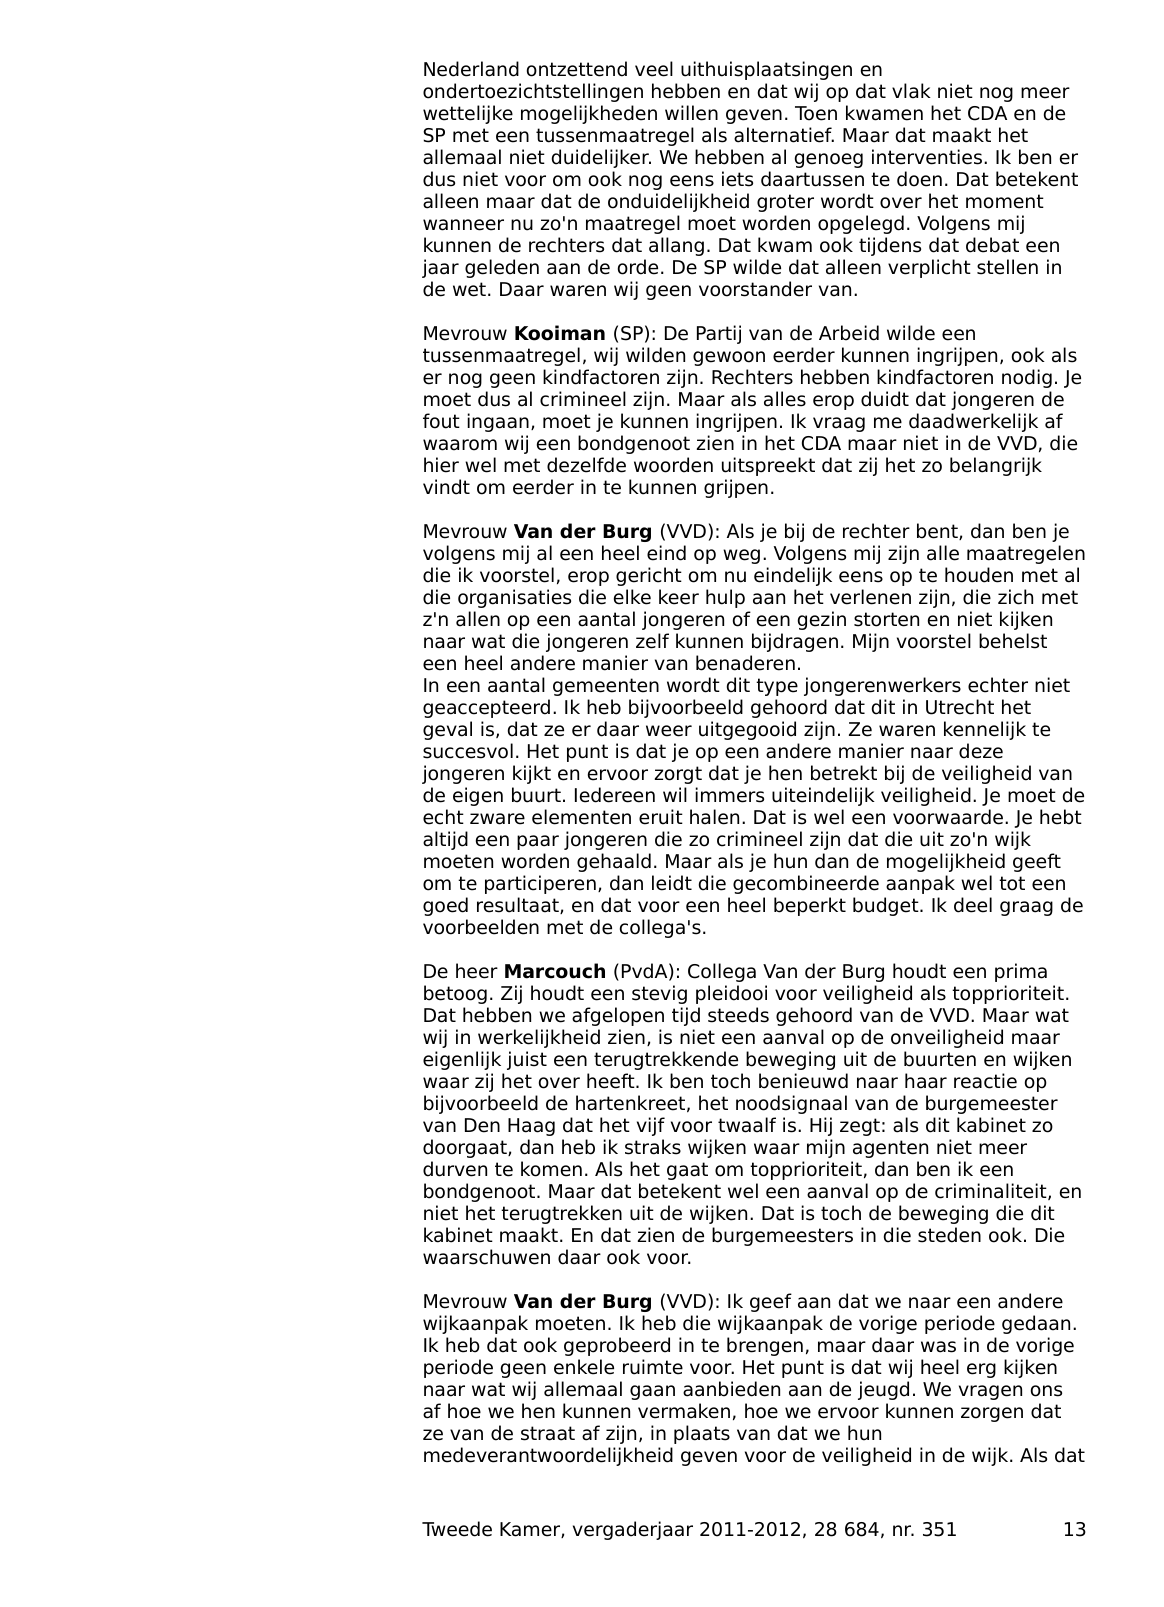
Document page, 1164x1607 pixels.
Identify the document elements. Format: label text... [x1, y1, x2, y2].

text De heer Marcouch (PvdA): Collega Van der Burg houdt een prima betoog. Zij houdt een stevig pleidooi voor veiligheid als topprioriteit. Dat hebben we afgelopen tijd steeds gehoord van de VVD. Maar wat wij in werkelijkheid zien, is niet een aanval op de onveiligheid maar eigenlijk juist een terugtrekkende beweging uit de buurten en wijken waar zij het over heeft. Ik ben toch benieuwd naar haar reactie op bijvoorbeeld de hartenkreet, het noodsignaal van de burgemeester van Den Haag dat het vijf voor twaalf is. Hij zegt: als dit kabinet zo doorgaat, dan heb ik straks wijken waar mijn agenten niet meer durven te komen. Als het gaat om topprioriteit, dan ben ik een bondgenoot. Maar dat betekent wel een aanval op de criminaliteit, en niet het terugtrekken uit de wijken. Dat is toch de beweging die dit kabinet maakt. En dat zien de burgemeesters in die steden ook. Die waarschuwen daar ook voor. [422, 961, 1087, 1268]
text In een aantal gemeenten wordt dit type jongerenwerkers echter niet geaccepteerd. Ik heb bijvoorbeeld gehoord dat dit in Utrecht het geval is, dat ze er daar weer uitgegooid zijn. Ze waren kennelijk te succesvol. Het punt is dat je op een andere manier naar deze jongeren kijkt en ervoor zorgt dat je hen betrekt bij de veiligheid van de eigen buurt. Iedereen wil immers uiteindelijk veiligheid. Je moet de echt zware elementen eruit halen. Dat is wel een voorwaarde. Je hebt altijd een paar jongeren die zo crimineel zijn dat die uit zo'n wijk moeten worden gehaald. Maar als je hun dan de mogelijkheid geeft om te participeren, dan leidt die gecombineerde aanpak wel tot een goed resultaat, en dat voor een heel beperkt budget. Ik deel graag de voorbeelden met de collega's. [422, 675, 1087, 939]
text Mevrouw Van der Burg (VVD): Ik geef aan dat we naar een andere wijkaanpak moeten. Ik heb die wijkaanpak de vorige periode gedaan. Ik heb dat ook geprobeerd in te brengen, maar daar was in de vorige periode geen enkele ruimte voor. Het punt is dat wij heel erg kijken naar wat wij allemaal gaan aanbieden aan de jeugd. We vragen ons af hoe we hen kunnen vermaken, hoe we ervoor kunnen zorgen dat ze van de straat af zijn, in plaats van dat we hun medeverantwoordelijkheid geven voor de veiligheid in de wijk. Als dat [422, 1291, 1087, 1467]
text Mevrouw Kooiman (SP): De Partij van de Arbeid wilde een tussenmaatregel, wij wilden gewoon eerder kunnen ingrijpen, ook als er nog geen kindfactoren zijn. Rechters hebben kindfactoren nodig. Je moet dus al crimineel zijn. Maar als alles erop duidt dat jongeren de fout ingaan, moet je kunnen ingrijpen. Ik vraag me daadwerkelijk af waarom wij een bondgenoot zien in het CDA maar niet in de VVD, die hier wel met dezelfde woorden uitspreekt dat zij het zo belangrijk vindt om eerder in te kunnen grijpen. [422, 323, 1087, 499]
text Mevrouw Van der Burg (VVD): Als je bij de rechter bent, dan ben je volgens mij al een heel eind op weg. Volgens mij zijn alle maatregelen die ik voorstel, erop gericht om nu eindelijk eens op te houden met al die organisaties die elke keer hulp aan het verlenen zijn, die zich met z'n allen op een aantal jongeren of een gezin storten en niet kijken naar wat die jongeren zelf kunnen bijdragen. Mijn voorstel behelst een heel andere manier van benaderen. [422, 521, 1087, 675]
text Nederland ontzettend veel uithuisplaatsingen en ondertoezichtstellingen hebben en dat wij op dat vlak niet nog meer wettelijke mogelijkheden willen geven. Toen kwamen het CDA en de SP met een tussenmaatregel als alternatief. Maar dat maakt het allemaal niet duidelijker. We hebben al genoeg interventies. Ik ben er dus niet voor om ook nog eens iets daartussen te doen. Dat betekent alleen maar dat de onduidelijkheid groter wordt over het moment wanneer nu zo'n maatregel moet worden opgelegd. Volgens mij kunnen de rechters dat allang. Dat kwam ook tijdens dat debat een jaar geleden aan de orde. De SP wilde dat alleen verplicht stellen in de wet. Daar waren wij geen voorstander van. [422, 59, 1087, 301]
